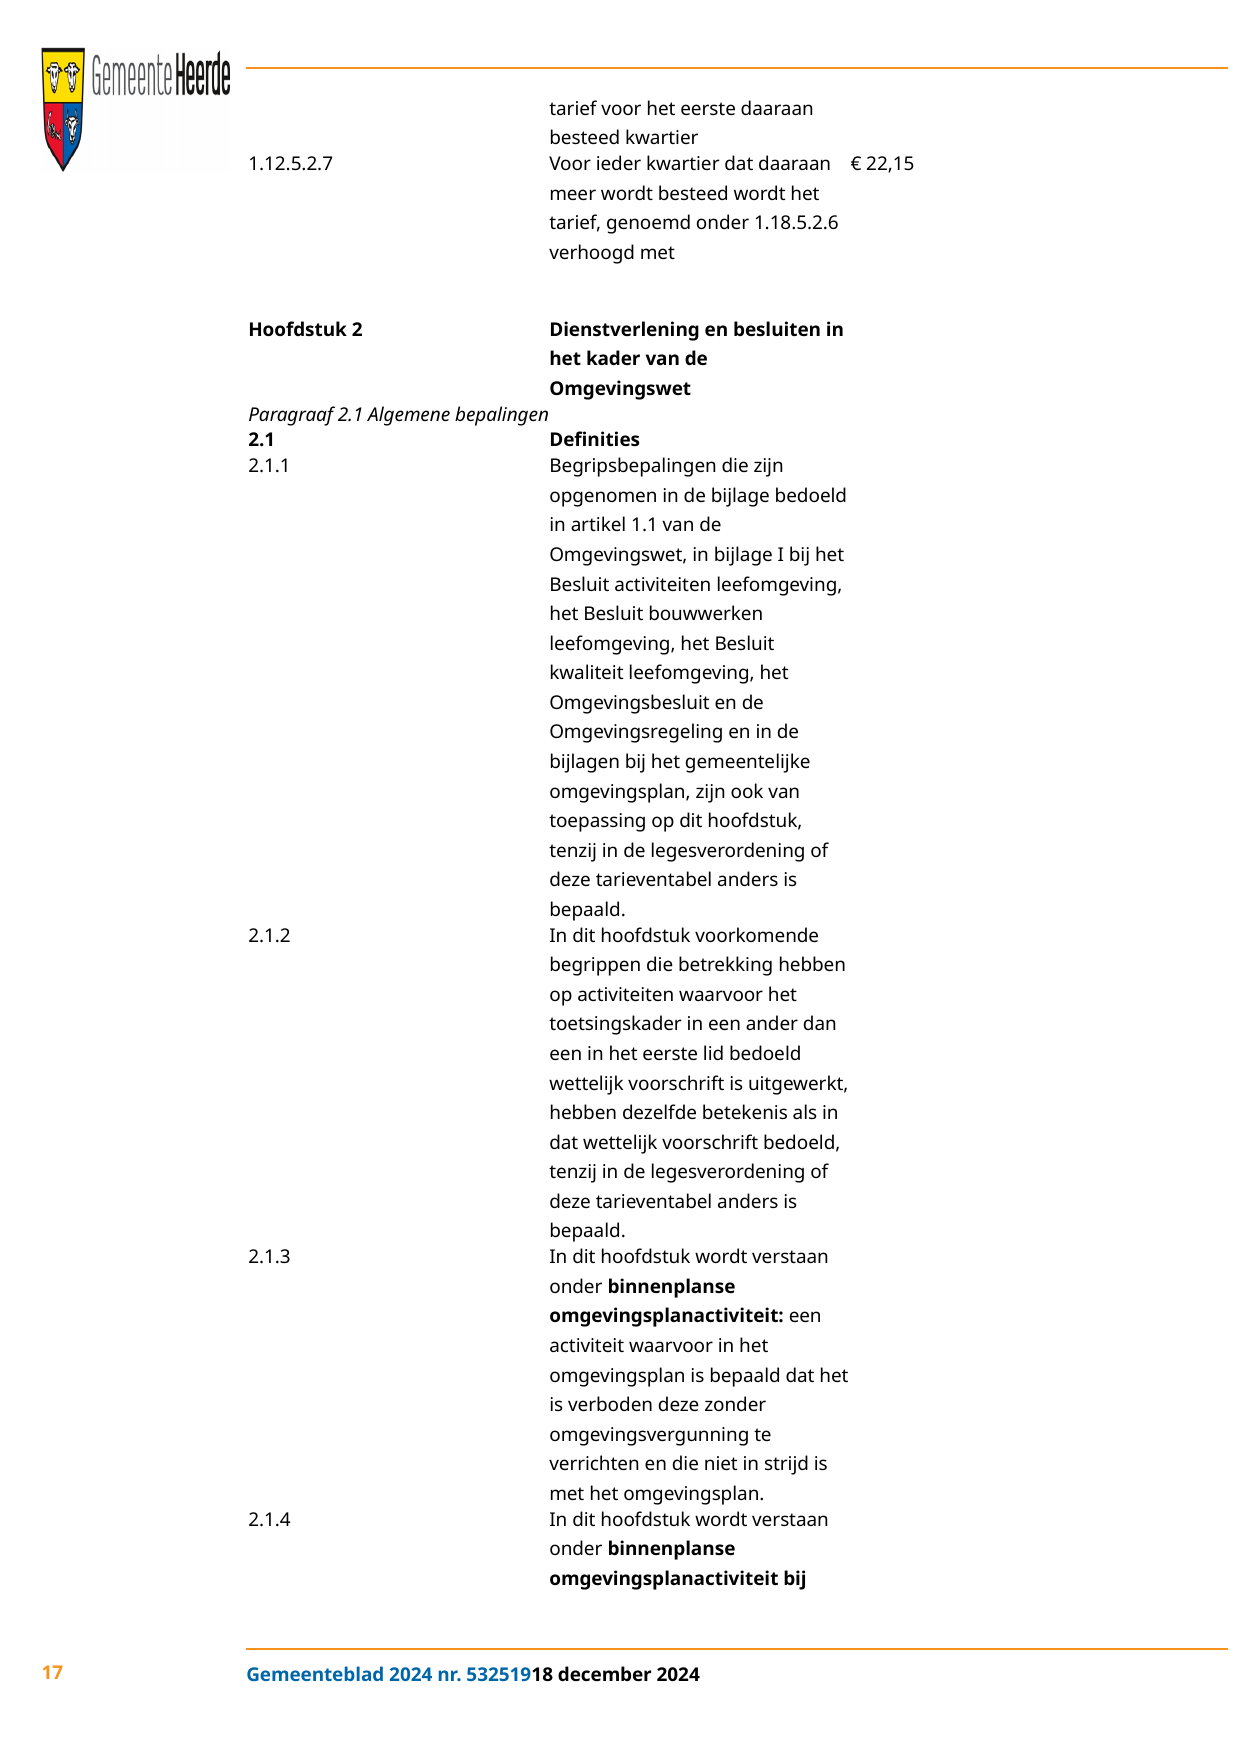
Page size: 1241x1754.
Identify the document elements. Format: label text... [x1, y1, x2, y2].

table_cell [850, 95, 1152, 150]
table_cell Begripsbepalingen die zijn opgenomen in de bijlage bedoeld in artikel 1.1 van de Omgevingswet, in bijlage I bij het Besluit activiteiten leefomgeving, het Besluit bouwwerken leefomgeving, het Besluit kwaliteit leefomgeving, het Omgevingsbesluit en de Omgevingsregeling en in de bijlagen bij het gemeentelijke omgevingsplan, zijn ook van toepassing op dit hoofdstuk, tenzij in de legesverordening of deze tarieventabel anders is bepaald. [549, 453, 850, 922]
table_cell € 22,15 [850, 150, 1152, 264]
table_cell In dit hoofdstuk voorkomende begrippen die betrekking hebben op activiteiten waarvoor het toetsingskader in een ander dan een in het eerste lid bedoeld wettelijk voorschrift is uitgewerkt, hebben dezelfde betekenis als in dat wettelijk voorschrift bedoeld, tenzij in de legesverordening of deze tarieventabel anders is bepaald. [549, 922, 850, 1243]
table_cell 1.12.5.2.7 [248, 150, 549, 264]
table_cell [850, 453, 1152, 922]
table_cell In dit hoofdstuk wordt verstaan onder binnenplanse omgevingsplanactiviteit: een activiteit waarvoor in het omgevingsplan is bepaald dat het is verboden deze zonder omgevingsvergunning te verrichten en die niet in strijd is met het omgevingsplan. [549, 1244, 850, 1506]
table_cell [248, 95, 549, 150]
table_cell tarief voor het eerste daaraan besteed kwartier [549, 95, 850, 150]
table_cell [850, 1506, 1152, 1591]
table_cell 2.1.4 [248, 1506, 549, 1591]
table_cell [248, 265, 549, 290]
table_cell [549, 265, 850, 290]
table_cell Definities [549, 427, 850, 452]
table_cell [850, 290, 1152, 316]
table_cell [549, 290, 850, 316]
table_cell [850, 316, 1152, 401]
table_cell 2.1.3 [248, 1244, 549, 1506]
table_cell Paragraaf 2.1 Algemene bepalingen [248, 401, 850, 427]
table_cell 2.1.1 [248, 453, 549, 922]
table_cell [850, 1244, 1152, 1506]
table_cell Hoofdstuk 2 [248, 316, 549, 401]
table_cell [850, 401, 1152, 427]
table_cell 2.1.2 [248, 922, 549, 1243]
table_cell [850, 427, 1152, 452]
table_cell Dienstverlening en besluiten in het kader van de Omgevingswet [549, 316, 850, 401]
table_cell [850, 922, 1152, 1243]
table_cell Voor ieder kwartier dat daaraan meer wordt besteed wordt het tarief, genoemd onder 1.18.5.2.6 verhoogd met [549, 150, 850, 264]
table_cell In dit hoofdstuk wordt verstaan onder binnenplanse omgevingsplanactiviteit bij [549, 1506, 850, 1591]
table_cell [248, 290, 549, 316]
table_cell [850, 265, 1152, 290]
table_cell 2.1 [248, 427, 549, 452]
picture [41, 47, 231, 172]
